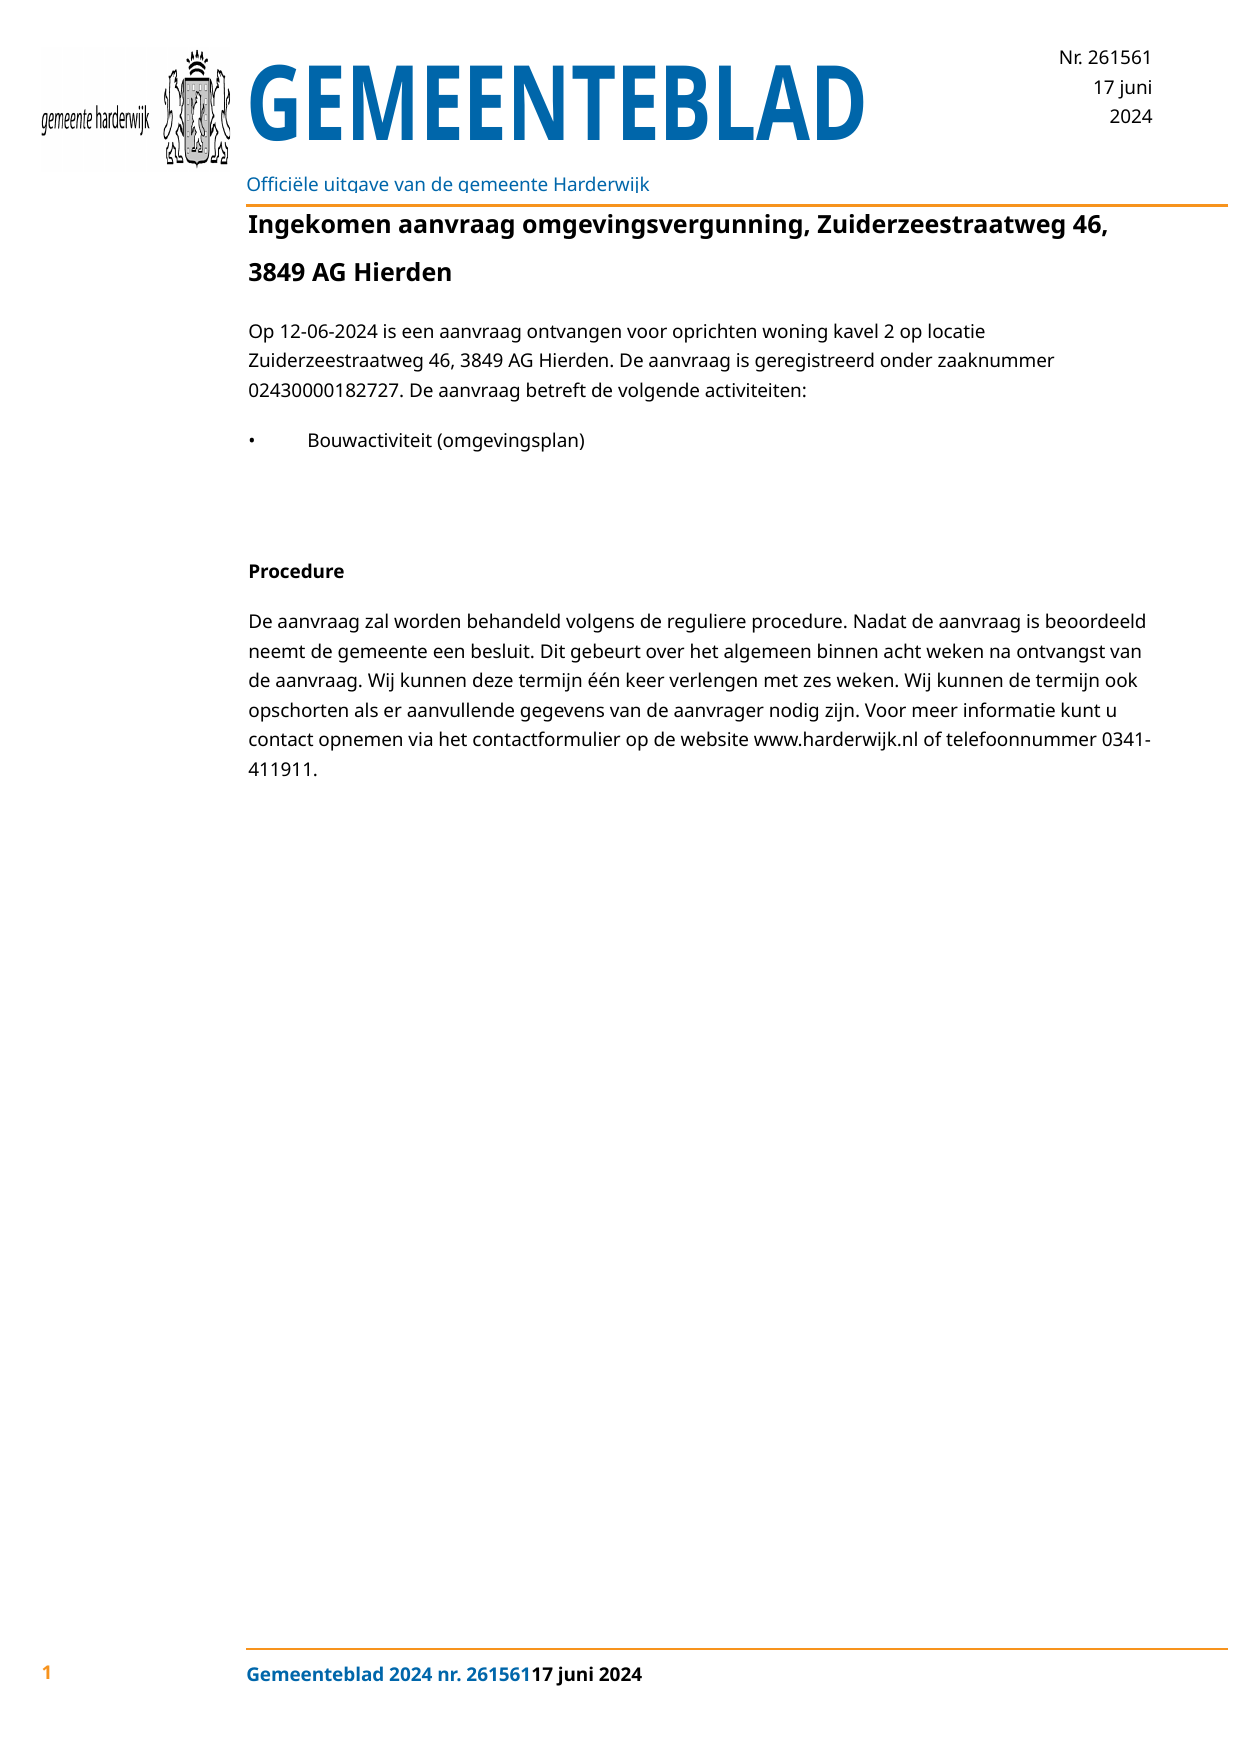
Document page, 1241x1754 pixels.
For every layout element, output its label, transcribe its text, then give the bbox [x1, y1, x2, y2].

picture [41, 47, 231, 172]
text Ingekomen aanvraag omgevingsvergunning, Zuiderzeestraatweg 46, 3849 AG Hierden [248, 207, 1152, 288]
list Bouwactiviteit (omgevingsplan) [248, 427, 1152, 453]
text De aanvraag zal worden behandeld volgens de reguliere procedure. Nadat de aanvraag is beoordeeld neemt de gemeente een besluit. Dit gebeurt over het algemeen binnen acht weken na ontvangst van de aanvraag. Wij kunnen deze termijn één keer verlengen met zes weken. Wij kunnen de termijn ook opschorten als er aanvullende gegevens van de aanvrager nodig zijn. Voor meer informatie kunt u contact opnemen via het contactformulier op de website www.harderwijk.nl of telefoonnummer 0341-411911. [248, 608, 1152, 782]
text Op 12-06-2024 is een aanvraag ontvangen voor oprichten woning kavel 2 op locatie Zuiderzeestraatweg 46, 3849 AG Hierden. De aanvraag is geregistreerd onder zaaknummer 02430000182727. De aanvraag betreft de volgende activiteiten: [248, 318, 1152, 403]
text Procedure [248, 558, 1152, 584]
